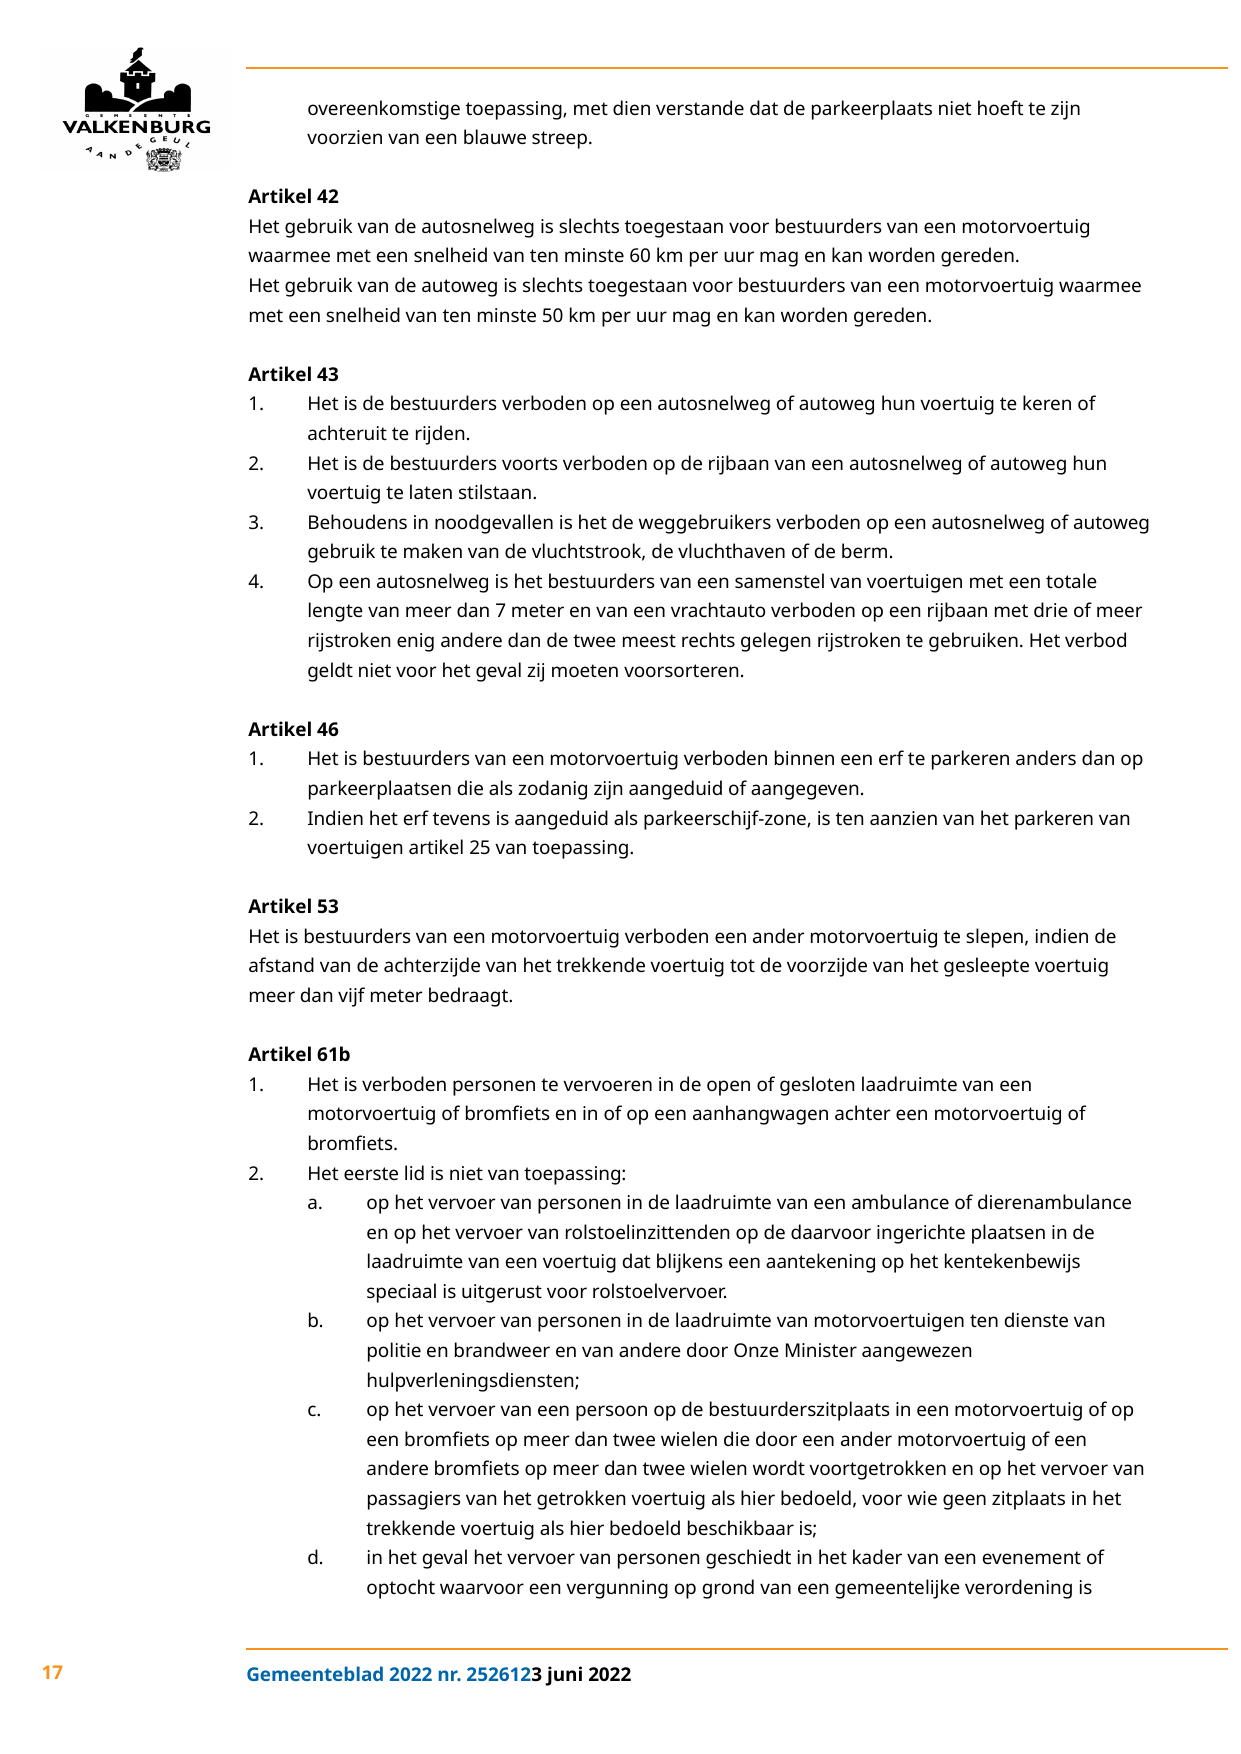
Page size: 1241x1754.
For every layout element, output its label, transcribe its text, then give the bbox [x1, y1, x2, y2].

list Het eerste lid is niet van toepassing: [248, 1160, 1152, 1186]
text Het gebruik van de autosnelweg is slechts toegestaan voor bestuurders van een motorvoertuig waarmee met een snelheid van ten minste 60 km per uur mag en kan worden gereden. [248, 213, 1152, 268]
list Het is de bestuurders verboden op een autosnelweg of autoweg hun voertuig te keren of achteruit te rijden. [248, 391, 1152, 446]
text Artikel 42 [248, 183, 1152, 209]
text Artikel 46 [248, 716, 1152, 742]
text Artikel 61b [248, 1041, 1152, 1067]
text Het is bestuurders van een motorvoertuig verboden een ander motorvoertuig te slepen, indien de afstand van de achterzijde van het trekkende voertuig tot de voorzijde van het gesleepte voertuig meer dan vijf meter bedraagt. [248, 923, 1152, 1008]
list Het is de bestuurders voorts verboden op de rijbaan van een autosnelweg of autoweg hun voertuig te laten stilstaan. [248, 450, 1152, 505]
list op het vervoer van personen in de laadruimte van een ambulance of dierenambulance en op het vervoer van rolstoelinzittenden op de daarvoor ingerichte plaatsen in de laadruimte van een voertuig dat blijkens een aantekening op het kentekenbewijs speciaal is uitgerust voor rolstoelvervoer. [307, 1189, 1152, 1304]
text Artikel 53 [248, 893, 1152, 919]
list Op een autosnelweg is het bestuurders van een samenstel van voertuigen met een totale lengte van meer dan 7 meter en van een vrachtauto verboden op een rijbaan met drie of meer rijstroken enig andere dan de twee meest rechts gelegen rijstroken te gebruiken. Het verbod geldt niet voor het geval zij moeten voorsorteren. [248, 568, 1152, 683]
list overeenkomstige toepassing, met dien verstande dat de parkeerplaats niet hoeft te zijn voorzien van een blauwe streep. [248, 95, 1152, 150]
list Het is bestuurders van een motorvoertuig verboden binnen een erf te parkeren anders dan op parkeerplaatsen die als zodanig zijn aangeduid of aangegeven. [248, 746, 1152, 801]
list op het vervoer van een persoon op de bestuurderszitplaats in een motorvoertuig of op een bromfiets op meer dan twee wielen die door een ander motorvoertuig of een andere bromfiets op meer dan twee wielen wordt voortgetrokken en op het vervoer van passagiers van het getrokken voertuig als hier bedoeld, voor wie geen zitplaats in het trekkende voertuig als hier bedoeld beschikbaar is; [307, 1396, 1152, 1541]
list Het is verboden personen te vervoeren in de open of gesloten laadruimte van een motorvoertuig of bromfiets en in of op een aanhangwagen achter een motorvoertuig of bromfiets. [248, 1071, 1152, 1156]
list Indien het erf tevens is aangeduid als parkeerschijf-zone, is ten aanzien van het parkeren van voertuigen artikel 25 van toepassing. [248, 805, 1152, 860]
list Behoudens in noodgevallen is het de weggebruikers verboden op een autosnelweg of autoweg gebruik te maken van de vluchtstrook, de vluchthaven of de berm. [248, 509, 1152, 564]
list in het geval het vervoer van personen geschiedt in het kader van een evenement of optocht waarvoor een vergunning op grond van een gemeentelijke verordening is [307, 1544, 1152, 1600]
text Artikel 43 [248, 361, 1152, 387]
picture [41, 47, 231, 172]
text Het gebruik van de autoweg is slechts toegestaan voor bestuurders van een motorvoertuig waarmee met een snelheid van ten minste 50 km per uur mag en kan worden gereden. [248, 272, 1152, 328]
list op het vervoer van personen in de laadruimte van motorvoertuigen ten dienste van politie en brandweer en van andere door Onze Minister aangewezen hulpverleningsdiensten; [307, 1308, 1152, 1393]
